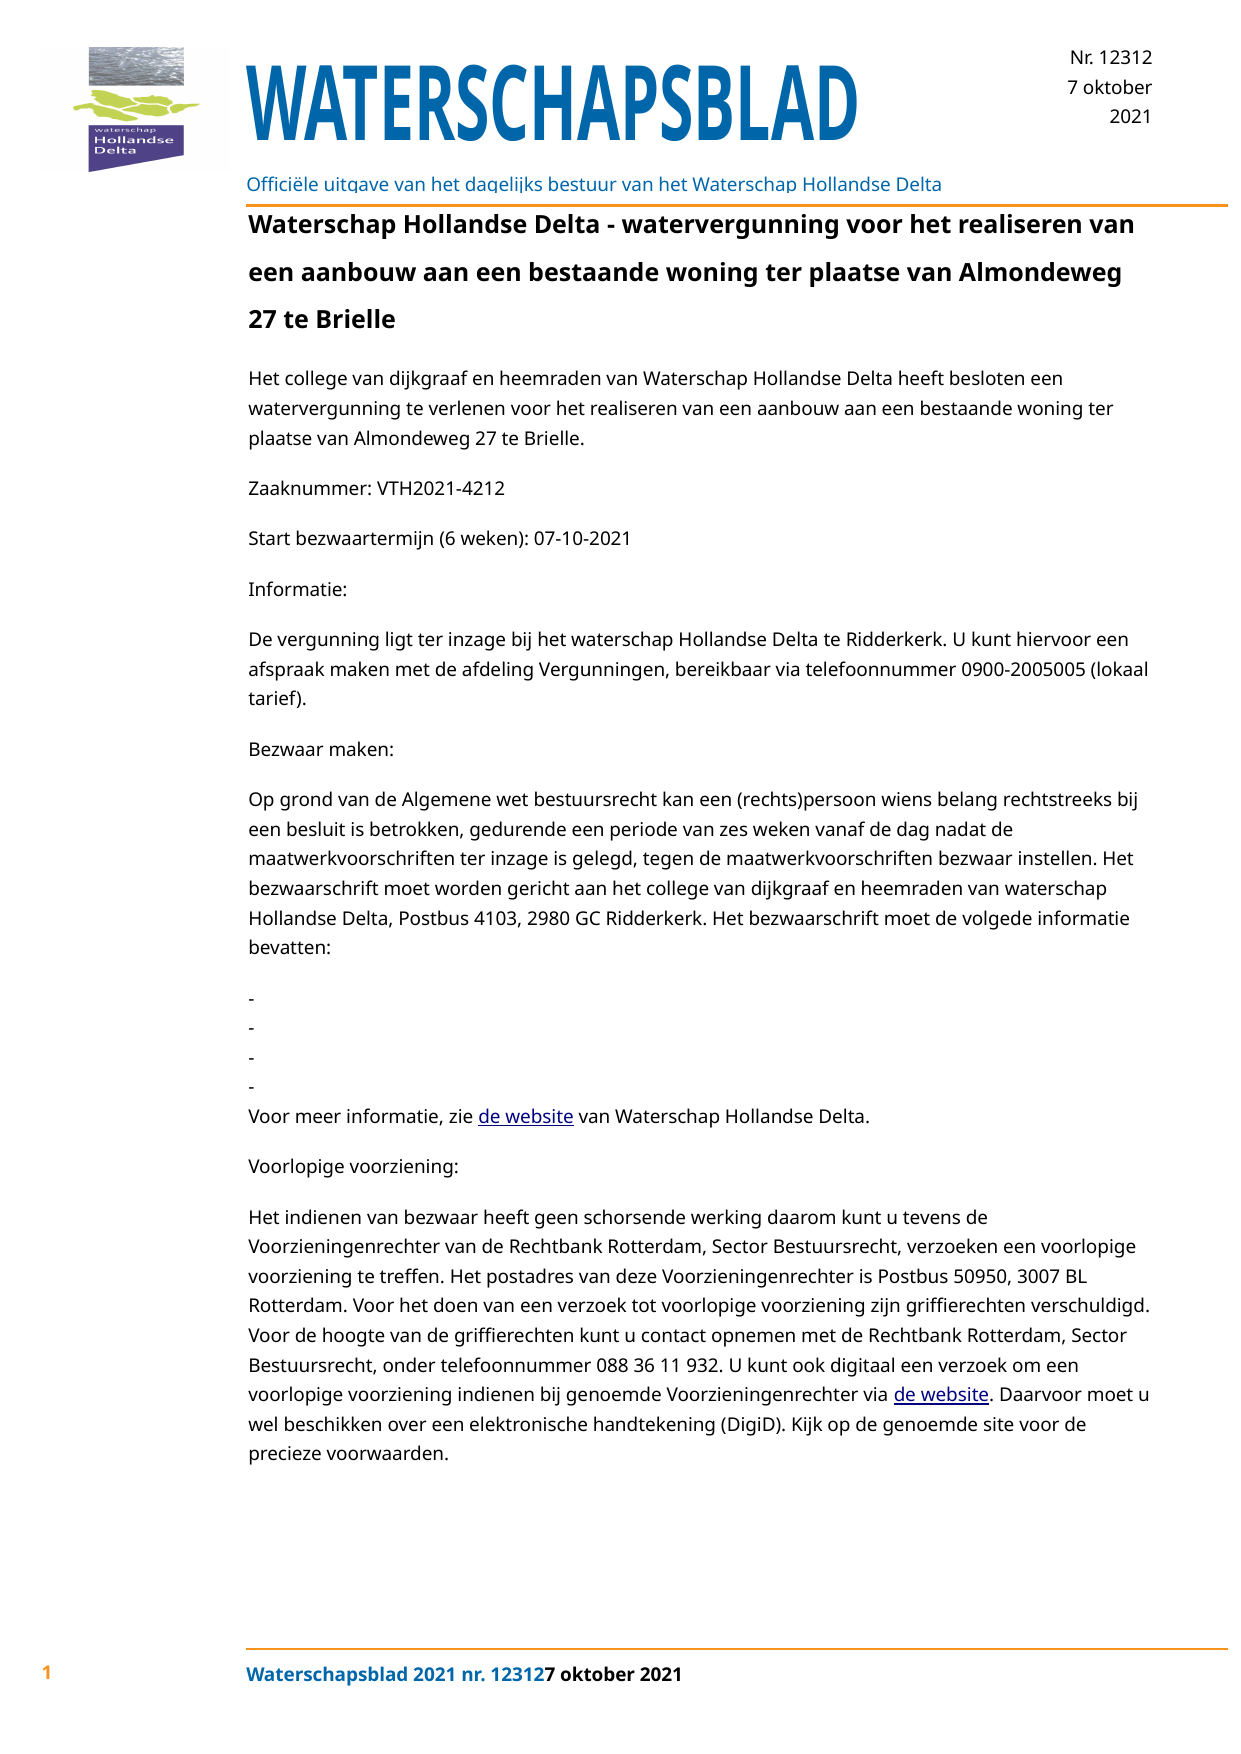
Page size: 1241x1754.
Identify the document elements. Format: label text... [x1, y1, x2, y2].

text Start bezwaartermijn (6 weken): 07-10-2021 [248, 526, 1152, 551]
text Voor meer informatie, zie de website van Waterschap Hollandse Delta. [248, 1103, 1152, 1129]
text Het indienen van bezwaar heeft geen schorsende werking daarom kunt u tevens de Voorzieningenrechter van de Rechtbank Rotterdam, Sector Bestuursrecht, verzoeken een voorlopige voorziening te treffen. Het postadres van deze Voorzieningenrechter is Postbus 50950, 3007 BL Rotterdam. Voor het doen van een verzoek tot voorlopige voorziening zijn griffierechten verschuldigd. Voor de hoogte van de griffierechten kunt u contact opnemen met de Rechtbank Rotterdam, Sector Bestuursrecht, onder telefoonnummer 088 36 11 932. U kunt ook digitaal een verzoek om een voorlopige voorziening indienen bij genoemde Voorzieningenrechter via de website. Daarvoor moet u wel beschikken over een elektronische handtekening (DigiD). Kijk op de genoemde site voor de precieze voorwaarden. [248, 1204, 1152, 1466]
text Het college van dijkgraaf en heemraden van Waterschap Hollandse Delta heeft besloten een watervergunning te verlenen voor het realiseren van een aanbouw aan een bestaande woning ter plaatse van Almondeweg 27 te Brielle. [248, 366, 1152, 450]
text Op grond van de Algemene wet bestuursrecht kan een (rechts)persoon wiens belang rechtstreeks bij een besluit is betrokken, gedurende een periode van zes weken vanaf de dag nadat de maatwerkvoorschriften ter inzage is gelegd, tegen de maatwerkvoorschriften bezwaar instellen. Het bezwaarschrift moet worden gericht aan het college van dijkgraaf en heemraden van waterschap Hollandse Delta, Postbus 4103, 2980 GC Ridderkerk. Het bezwaarschrift moet de volgede informatie bevatten: [248, 786, 1152, 960]
text Informatie: [248, 576, 1152, 602]
text Voorlopige voorziening: [248, 1153, 1152, 1179]
text Zaaknummer: VTH2021-4212 [248, 475, 1152, 501]
text De vergunning ligt ter inzage bij het waterschap Hollandse Delta te Ridderkerk. U kunt hiervoor een afspraak maken met de afdeling Vergunningen, bereikbaar via telefoonnummer 0900-2005005 (lokaal tarief). [248, 626, 1152, 711]
text Waterschap Hollandse Delta - watervergunning voor het realiseren van een aanbouw aan een bestaande woning ter plaatse van Almondeweg 27 te Brielle [248, 207, 1152, 336]
picture [41, 47, 231, 172]
text Bezwaar maken: [248, 736, 1152, 762]
